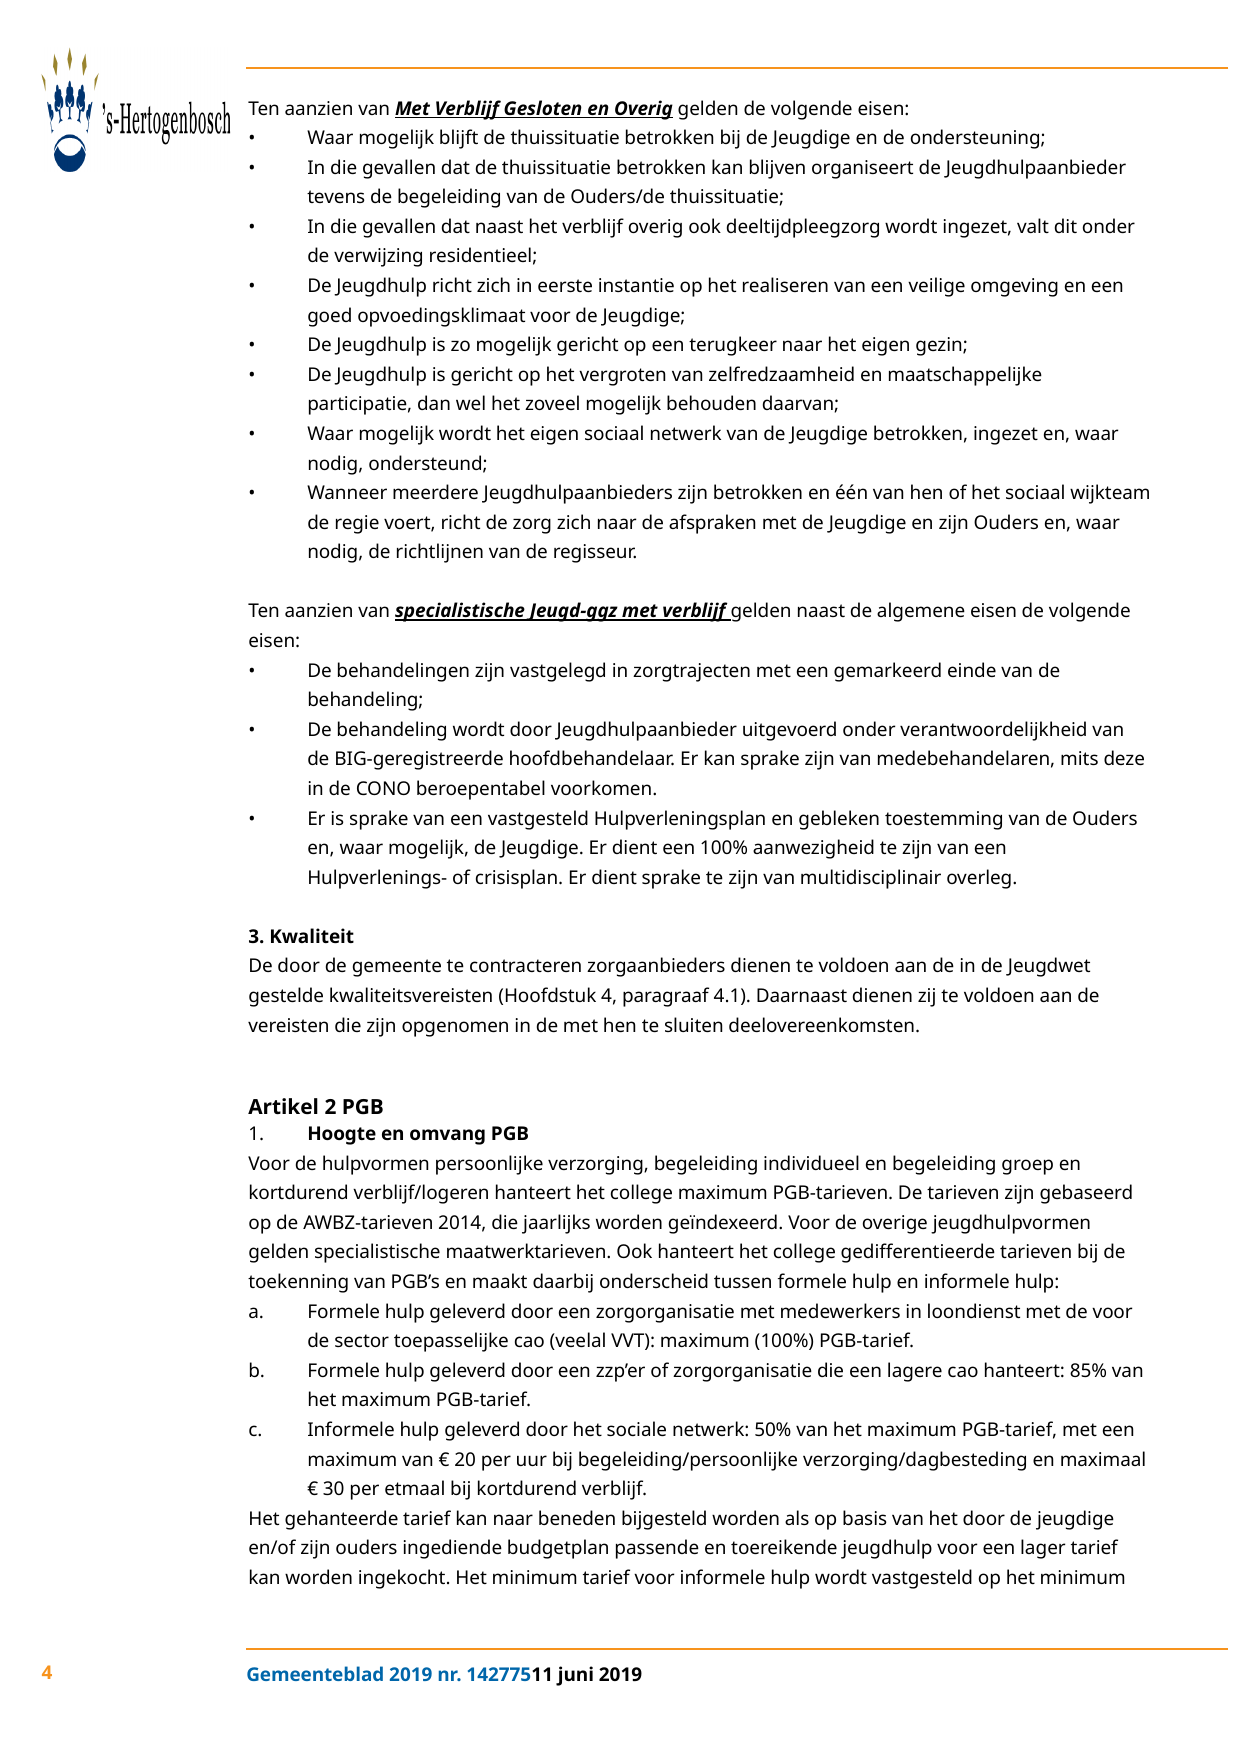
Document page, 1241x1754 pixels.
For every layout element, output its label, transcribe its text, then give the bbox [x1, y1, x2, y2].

list In die gevallen dat naast het verblijf overig ook deeltijdpleegzorg wordt ingezet, valt dit onder de verwijzing residentieel; [248, 213, 1152, 268]
list Hoogte en omvang PGB [248, 1120, 1152, 1146]
list Formele hulp geleverd door een zzp’er of zorgorganisatie die een lagere cao hanteert: 85% van het maximum PGB-tarief. [248, 1357, 1152, 1412]
text De door de gemeente te contracteren zorgaanbieders dienen te voldoen aan de in de Jeugdwet gestelde kwaliteitsvereisten (Hoofdstuk 4, paragraaf 4.1). Daarnaast dienen zij te voldoen aan de vereisten die zijn opgenomen in de met hen te sluiten deelovereenkomsten. [248, 953, 1152, 1038]
list Waar mogelijk blijft de thuissituatie betrokken bij de Jeugdige en de ondersteuning; [248, 124, 1152, 150]
list In die gevallen dat de thuissituatie betrokken kan blijven organiseert de Jeugdhulpaanbieder tevens de begeleiding van de Ouders/de thuissituatie; [248, 154, 1152, 209]
text Voor de hulpvormen persoonlijke verzorging, begeleiding individueel en begeleiding groep en kortdurend verblijf/logeren hanteert het college maximum PGB-tarieven. De tarieven zijn gebaseerd op de AWBZ-tarieven 2014, die jaarlijks worden geïndexeerd. Voor de overige jeugdhulpvormen gelden specialistische maatwerktarieven. Ook hanteert het college gedifferentieerde tarieven bij de toekenning van PGB’s en maakt daarbij onderscheid tussen formele hulp en informele hulp: [248, 1150, 1152, 1294]
picture [41, 47, 231, 172]
list Formele hulp geleverd door een zorgorganisatie met medewerkers in loondienst met de voor de sector toepasselijke cao (veelal VVT): maximum (100%) PGB-tarief. [248, 1298, 1152, 1353]
list Er is sprake van een vastgesteld Hulpverleningsplan en gebleken toestemming van de Ouders en, waar mogelijk, de Jeugdige. Er dient een 100% aanwezigheid te zijn van een Hulpverlenings- of crisisplan. Er dient sprake te zijn van multidisciplinair overleg. [248, 805, 1152, 890]
list De behandeling wordt door Jeugdhulpaanbieder uitgevoerd onder verantwoordelijkheid van de BIG-geregistreerde hoofdbehandelaar. Er kan sprake zijn van medebehandelaren, mits deze in de CONO beroepentabel voorkomen. [248, 716, 1152, 801]
text Het gehanteerde tarief kan naar beneden bijgesteld worden als op basis van het door de jeugdige en/of zijn ouders ingediende budgetplan passende en toereikende jeugdhulp voor een lager tarief kan worden ingekocht. Het minimum tarief voor informele hulp wordt vastgesteld op het minimum [248, 1505, 1152, 1590]
text Ten aanzien van Met Verblijf Gesloten en Overig gelden de volgende eisen: [248, 95, 1152, 121]
list De Jeugdhulp richt zich in eerste instantie op het realiseren van een veilige omgeving en een goed opvoedingsklimaat voor de Jeugdige; [248, 272, 1152, 328]
list Waar mogelijk wordt het eigen sociaal netwerk van de Jeugdige betrokken, ingezet en, waar nodig, ondersteund; [248, 420, 1152, 476]
text Artikel 2 PGB [248, 1092, 1152, 1120]
list De Jeugdhulp is zo mogelijk gericht op een terugkeer naar het eigen gezin; [248, 331, 1152, 357]
list De behandelingen zijn vastgelegd in zorgtrajecten met een gemarkeerd einde van de behandeling; [248, 657, 1152, 712]
list Informele hulp geleverd door het sociale netwerk: 50% van het maximum PGB-tarief, met een maximum van € 20 per uur bij begeleiding/persoonlijke verzorging/dagbesteding en maximaal € 30 per etmaal bij kortdurend verblijf. [248, 1416, 1152, 1501]
list De Jeugdhulp is gericht op het vergroten van zelfredzaamheid en maatschappelijke participatie, dan wel het zoveel mogelijk behouden daarvan; [248, 361, 1152, 416]
list Wanneer meerdere Jeugdhulpaanbieders zijn betrokken en één van hen of het sociaal wijkteam de regie voert, richt de zorg zich naar de afspraken met de Jeugdige en zijn Ouders en, waar nodig, de richtlijnen van de regisseur. [248, 479, 1152, 564]
text Ten aanzien van specialistische Jeugd-ggz met verblijf gelden naast de algemene eisen de volgende eisen: [248, 598, 1152, 653]
text 3. Kwaliteit [248, 923, 1152, 949]
